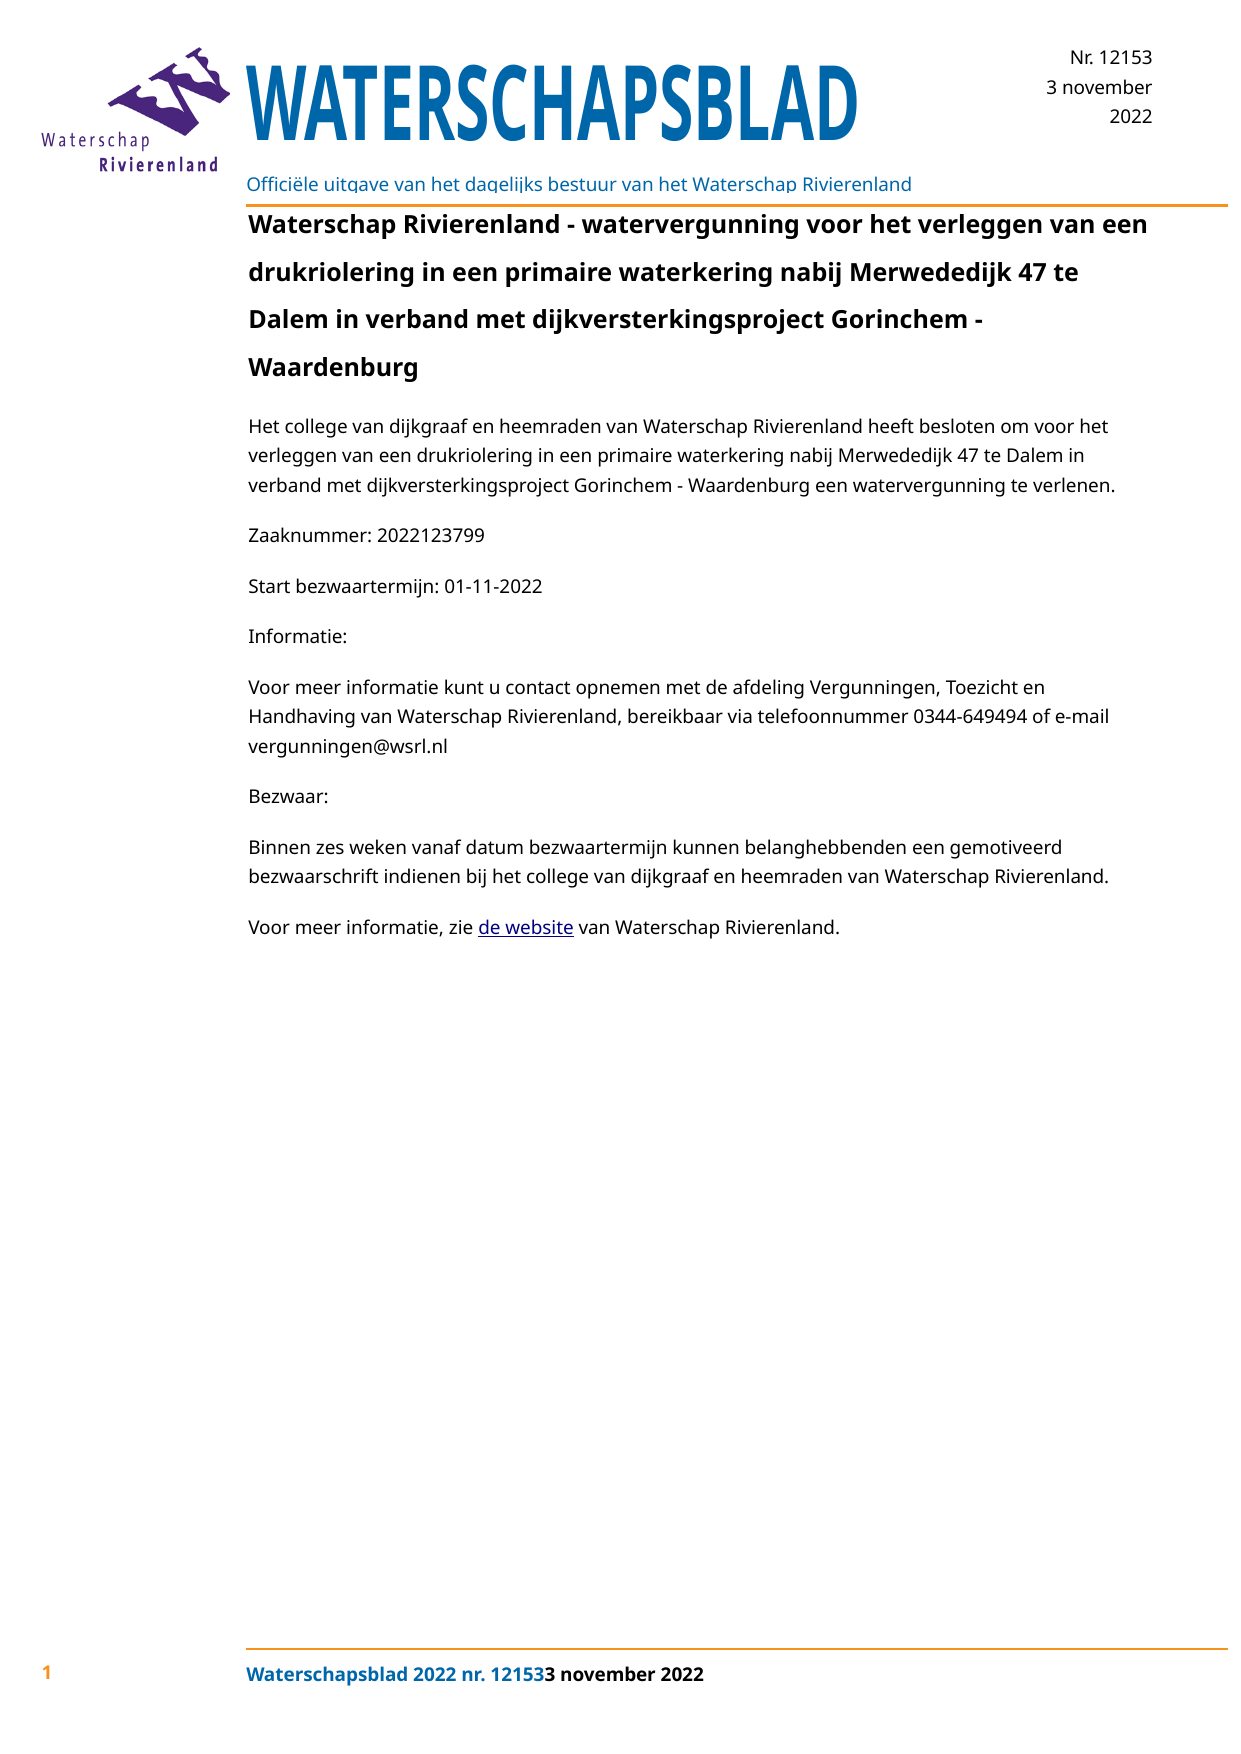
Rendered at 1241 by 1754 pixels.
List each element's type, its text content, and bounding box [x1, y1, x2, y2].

text Het college van dijkgraaf en heemraden van Waterschap Rivierenland heeft besloten om voor het verleggen van een drukriolering in een primaire waterkering nabij Merwededijk 47 te Dalem in verband met dijkversterkingsproject Gorinchem - Waardenburg een watervergunning te verlenen. [248, 413, 1152, 498]
text Binnen zes weken vanaf datum bezwaartermijn kunnen belanghebbenden een gemotiveerd bezwaarschrift indienen bij het college van dijkgraaf en heemraden van Waterschap Rivierenland. [248, 834, 1152, 889]
text Waterschap Rivierenland - watervergunning voor het verleggen van een drukriolering in een primaire waterkering nabij Merwededijk 47 te Dalem in verband met dijkversterkingsproject Gorinchem - Waardenburg [248, 207, 1152, 384]
text Voor meer informatie kunt u contact opnemen met de afdeling Vergunningen, Toezicht en Handhaving van Waterschap Rivierenland, bereikbaar via telefoonnummer 0344-649494 of e-mail vergunningen@wsrl.nl [248, 674, 1152, 759]
text Bezwaar: [248, 783, 1152, 809]
text Voor meer informatie, zie de website van Waterschap Rivierenland. [248, 914, 1152, 940]
text Informatie: [248, 623, 1152, 649]
text Zaaknummer: 2022123799 [248, 523, 1152, 548]
picture [41, 47, 231, 172]
text Start bezwaartermijn: 01-11-2022 [248, 573, 1152, 599]
